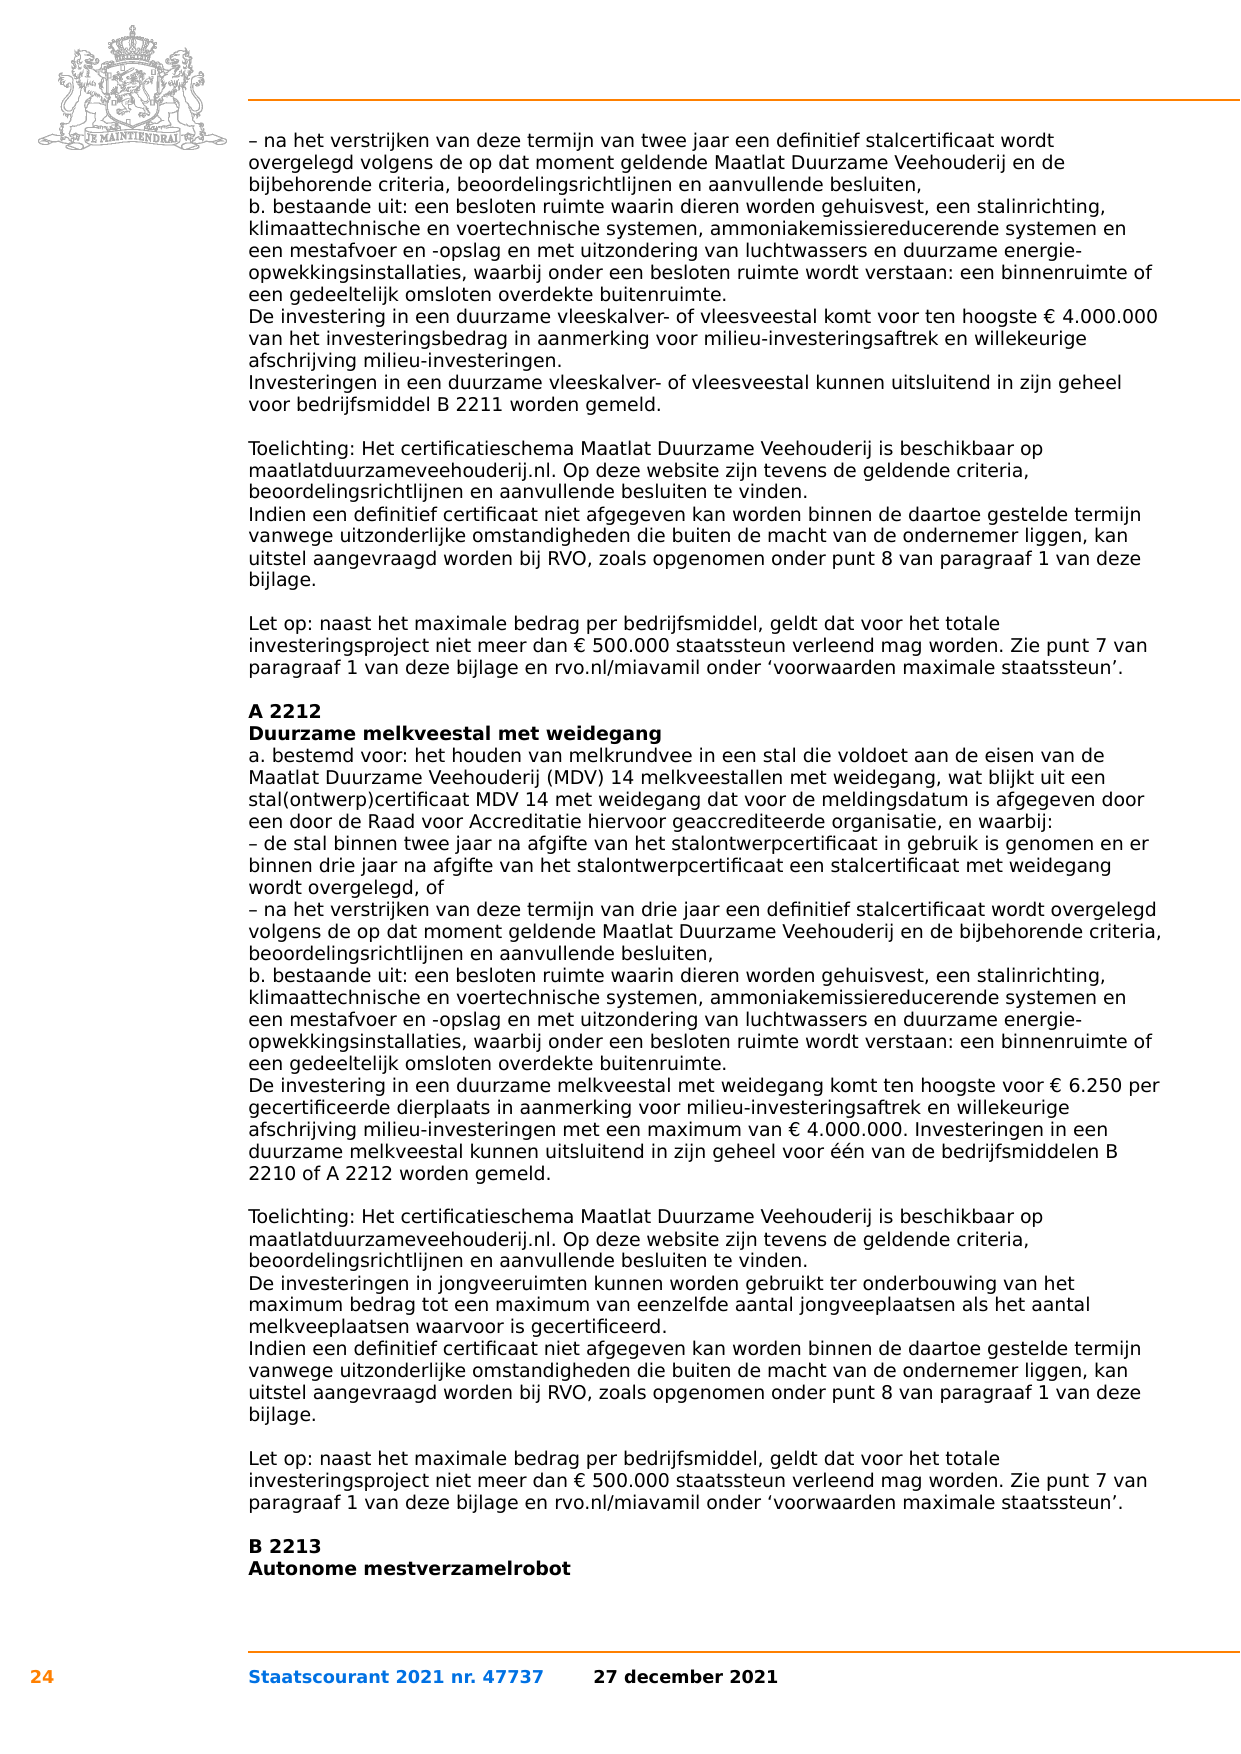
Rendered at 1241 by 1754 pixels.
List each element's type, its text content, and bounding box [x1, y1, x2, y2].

text – na het verstrijken van deze termijn van drie jaar een definitief stalcertificaat wordt overgelegd volgens de op dat moment geldende Maatlat Duurzame Veehouderij en de bijbehorende criteria, beoordelingsrichtlijnen en aanvullende besluiten, [248, 899, 1163, 965]
text Autonome mestverzamelrobot [248, 1558, 1163, 1580]
text Toelichting: Het certificatieschema Maatlat Duurzame Veehouderij is beschikbaar op maatlatduurzameveehouderij.nl. Op deze website zijn tevens de geldende criteria, beoordelingsrichtlijnen en aanvullende besluiten te vinden. [248, 1206, 1163, 1272]
text Toelichting: Het certificatieschema Maatlat Duurzame Veehouderij is beschikbaar op maatlatduurzameveehouderij.nl. Op deze website zijn tevens de geldende criteria, beoordelingsrichtlijnen en aanvullende besluiten te vinden. [248, 437, 1163, 503]
text a. bestemd voor: het houden van melkrundvee in een stal die voldoet aan de eisen van de Maatlat Duurzame Veehouderij (MDV) 14 melkveestallen met weidegang, wat blijkt uit een stal(ontwerp)certificaat MDV 14 met weidegang dat voor de meldingsdatum is afgegeven door een door de Raad voor Accreditatie hiervoor geaccrediteerde organisatie, en waarbij: [248, 745, 1163, 833]
text b. bestaande uit: een besloten ruimte waarin dieren worden gehuisvest, een stalinrichting, klimaattechnische en voertechnische systemen, ammoniakemissiereducerende systemen en een mestafvoer en -opslag en met uitzondering van luchtwassers en duurzame energie-opwekkingsinstallaties, waarbij onder een besloten ruimte wordt verstaan: een binnenruimte of een gedeeltelijk omsloten overdekte buitenruimte. [248, 196, 1163, 306]
text De investering in een duurzame melkveestal met weidegang komt ten hoogste voor € 6.250 per gecertificeerde dierplaats in aanmerking voor milieu-investeringsaftrek en willekeurige afschrijving milieu-investeringen met een maximum van € 4.000.000. Investeringen in een duurzame melkveestal kunnen uitsluitend in zijn geheel voor één van de bedrijfsmiddelen B 2210 of A 2212 worden gemeld. [248, 1075, 1163, 1184]
text De investeringen in jongveeruimten kunnen worden gebruikt ter onderbouwing van het maximum bedrag tot een maximum van eenzelfde aantal jongveeplaatsen als het aantal melkveeplaatsen waarvoor is gecertificeerd. [248, 1272, 1163, 1338]
text Investeringen in een duurzame vleeskalver- of vleesveestal kunnen uitsluitend in zijn geheel voor bedrijfsmiddel B 2211 worden gemeld. [248, 372, 1163, 416]
text A 2212 [248, 701, 1163, 723]
text B 2213 [248, 1536, 1163, 1558]
text De investering in een duurzame vleeskalver- of vleesveestal komt voor ten hoogste € 4.000.000 van het investeringsbedrag in aanmerking voor milieu-investeringsaftrek en willekeurige afschrijving milieu-investeringen. [248, 306, 1163, 372]
text – de stal binnen twee jaar na afgifte van het stalontwerpcertificaat in gebruik is genomen en er binnen drie jaar na afgifte van het stalontwerpcertificaat een stalcertificaat met weidegang wordt overgelegd, of [248, 833, 1163, 899]
text Duurzame melkveestal met weidegang [248, 723, 1163, 745]
text b. bestaande uit: een besloten ruimte waarin dieren worden gehuisvest, een stalinrichting, klimaattechnische en voertechnische systemen, ammoniakemissiereducerende systemen en een mestafvoer en -opslag en met uitzondering van luchtwassers en duurzame energie-opwekkingsinstallaties, waarbij onder een besloten ruimte wordt verstaan: een binnenruimte of een gedeeltelijk omsloten overdekte buitenruimte. [248, 965, 1163, 1075]
text Let op: naast het maximale bedrag per bedrijfsmiddel, geldt dat voor het totale investeringsproject niet meer dan € 500.000 staatssteun verleend mag worden. Zie punt 7 van paragraaf 1 van deze bijlage en rvo.nl/miavamil onder ‘voorwaarden maximale staatssteun’. [248, 613, 1163, 679]
text Let op: naast het maximale bedrag per bedrijfsmiddel, geldt dat voor het totale investeringsproject niet meer dan € 500.000 staatssteun verleend mag worden. Zie punt 7 van paragraaf 1 van deze bijlage en rvo.nl/miavamil onder ‘voorwaarden maximale staatssteun’. [248, 1448, 1163, 1514]
text Indien een definitief certificaat niet afgegeven kan worden binnen de daartoe gestelde termijn vanwege uitzonderlijke omstandigheden die buiten de macht van de ondernemer liggen, kan uitstel aangevraagd worden bij RVO, zoals opgenomen onder punt 8 van paragraaf 1 van deze bijlage. [248, 503, 1163, 591]
text – na het verstrijken van deze termijn van twee jaar een definitief stalcertificaat wordt overgelegd volgens de op dat moment geldende Maatlat Duurzame Veehouderij en de bijbehorende criteria, beoordelingsrichtlijnen en aanvullende besluiten, [248, 130, 1163, 196]
text Indien een definitief certificaat niet afgegeven kan worden binnen de daartoe gestelde termijn vanwege uitzonderlijke omstandigheden die buiten de macht van de ondernemer liggen, kan uitstel aangevraagd worden bij RVO, zoals opgenomen onder punt 8 van paragraaf 1 van deze bijlage. [248, 1338, 1163, 1426]
picture [38, 25, 227, 150]
